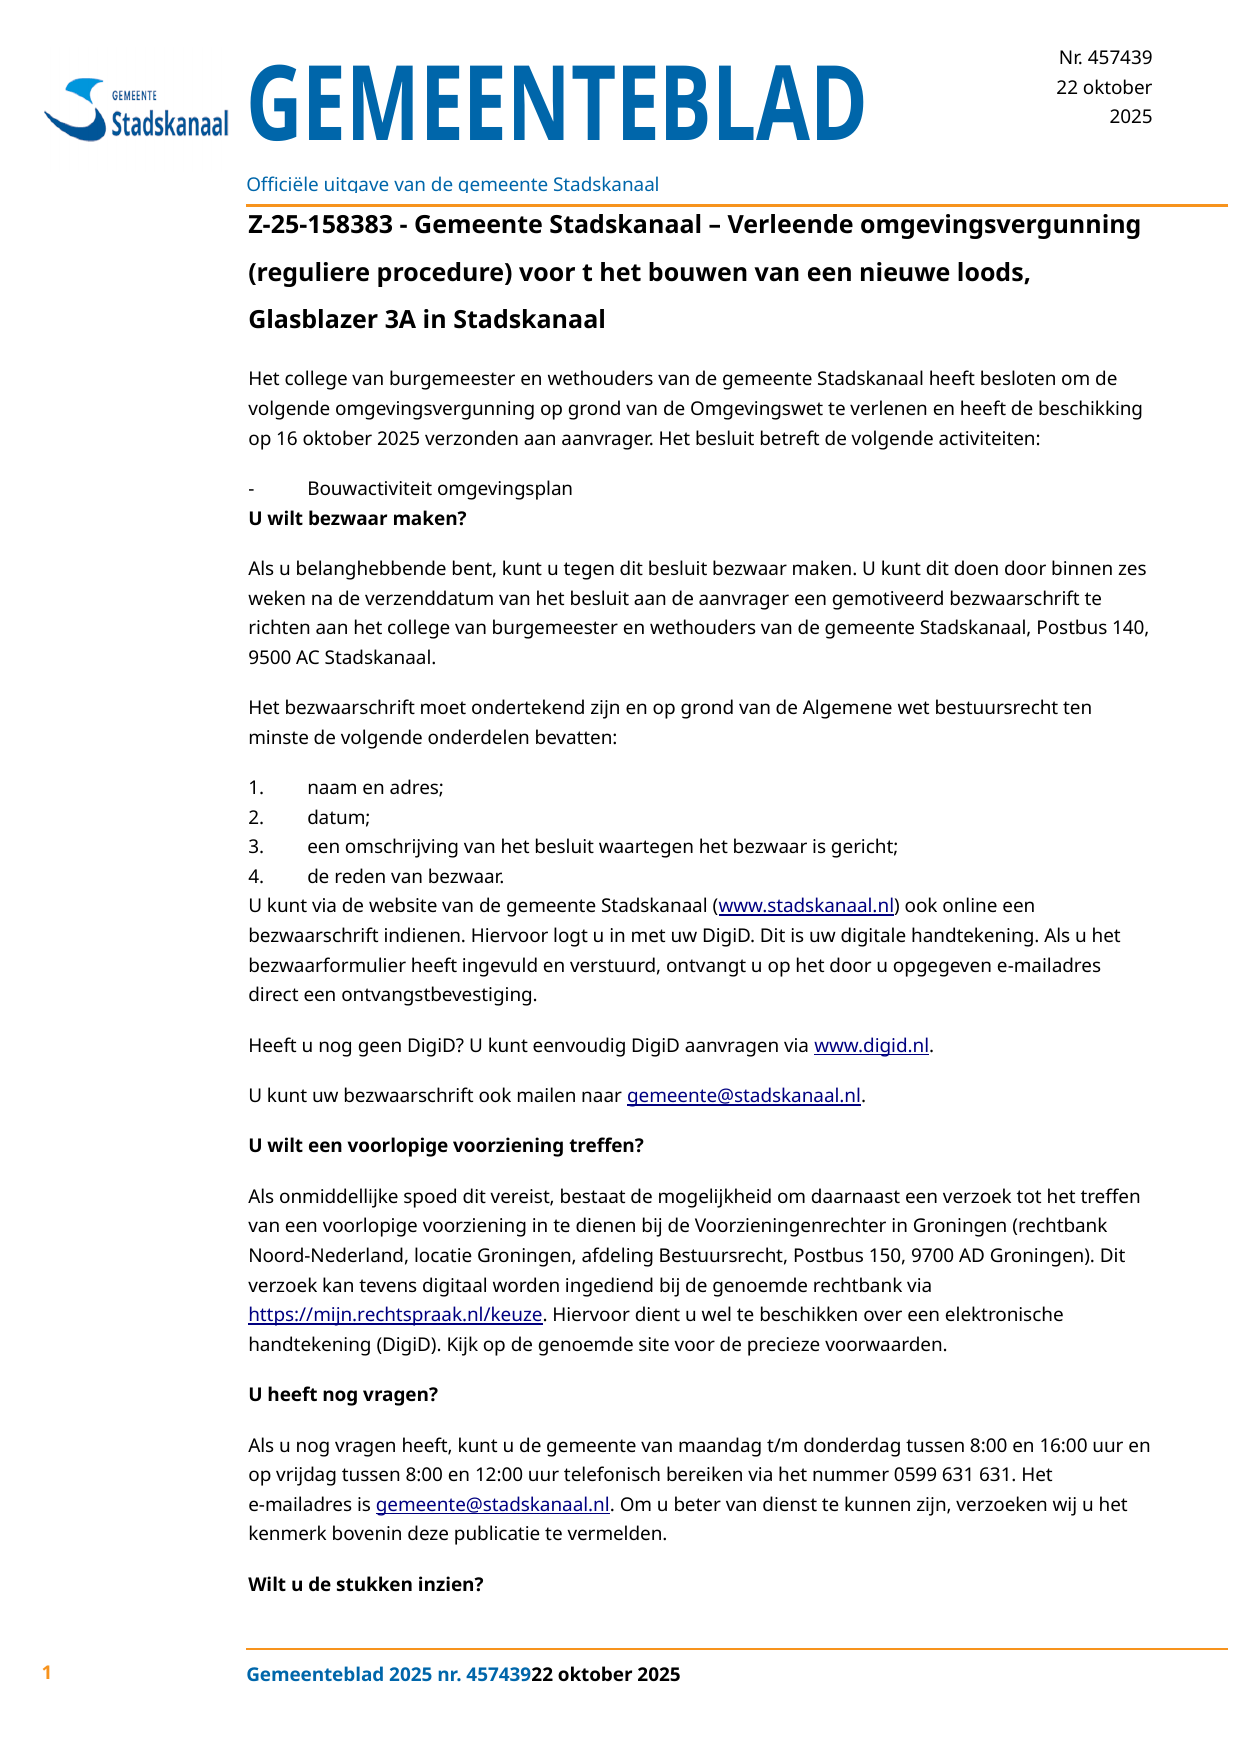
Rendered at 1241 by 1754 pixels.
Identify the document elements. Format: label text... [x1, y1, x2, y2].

text Z-25-158383 - Gemeente Stadskanaal – Verleende omgevingsvergunning (reguliere procedure) voor t het bouwen van een nieuwe loods, Glasblazer 3A in Stadskanaal [248, 207, 1152, 336]
list naam en adres; [248, 774, 1152, 800]
text Wilt u de stukken inzien? [248, 1571, 1152, 1597]
text U kunt via de website van de gemeente Stadskanaal (www.stadskanaal.nl) ook online een bezwaarschrift indienen. Hiervoor logt u in met uw DigiD. Dit is uw digitale handtekening. Als u het bezwaarformulier heeft ingevuld en verstuurd, ontvangt u op het door u opgegeven e‑mailadres direct een ontvangstbevestiging. [248, 893, 1152, 1007]
text Het college van burgemeester en wethouders van de gemeente Stadskanaal heeft besloten om de volgende omgevingsvergunning op grond van de Omgevingswet te verlenen en heeft de beschikking op 16 oktober 2025 verzonden aan aanvrager. Het besluit betreft de volgende activiteiten: [248, 366, 1152, 450]
text Als u nog vragen heeft, kunt u de gemeente van maandag t/m donderdag tussen 8:00 en 16:00 uur en op vrijdag tussen 8:00 en 12:00 uur telefonisch bereiken via het nummer 0599 631 631. Het e‑mailadres is gemeente@stadskanaal.nl. Om u beter van dienst te kunnen zijn, verzoeken wij u het kenmerk bovenin deze publicatie te vermelden. [248, 1432, 1152, 1546]
list Bouwactiviteit omgevingsplan [248, 475, 1152, 501]
text Het bezwaarschrift moet ondertekend zijn en op grond van de Algemene wet bestuursrecht ten minste de volgende onderdelen bevatten: [248, 694, 1152, 749]
list een omschrijving van het besluit waartegen het bezwaar is gericht; [248, 833, 1152, 859]
text U heeft nog vragen? [248, 1381, 1152, 1407]
list de reden van bezwaar. [248, 863, 1152, 889]
text Als onmiddellijke spoed dit vereist, bestaat de mogelijkheid om daarnaast een verzoek tot het treffen van een voorlopige voorziening in te dienen bij de Voorzieningenrechter in Groningen (rechtbank Noord-Nederland, locatie Groningen, afdeling Bestuursrecht, Postbus 150, 9700 AD Groningen). Dit verzoek kan tevens digitaal worden ingediend bij de genoemde rechtbank via https://mijn.rechtspraak.nl/keuze. Hiervoor dient u wel te beschikken over een elektronische handtekening (DigiD). Kijk op de genoemde site voor de precieze voorwaarden. [248, 1183, 1152, 1357]
text Heeft u nog geen DigiD? U kunt eenvoudig DigiD aanvragen via www.digid.nl. [248, 1032, 1152, 1057]
list datum; [248, 804, 1152, 829]
picture [41, 47, 231, 172]
text U kunt uw bezwaarschrift ook mailen naar gemeente@stadskanaal.nl. [248, 1082, 1152, 1108]
text U wilt een voorlopige voorziening treffen? [248, 1133, 1152, 1158]
text U wilt bezwaar maken? [248, 505, 1152, 530]
text Als u belanghebbende bent, kunt u tegen dit besluit bezwaar maken. U kunt dit doen door binnen zes weken na de verzenddatum van het besluit aan de aanvrager een gemotiveerd bezwaarschrift te richten aan het college van burgemeester en wethouders van de gemeente Stadskanaal, Postbus 140, 9500 AC Stadskanaal. [248, 555, 1152, 669]
